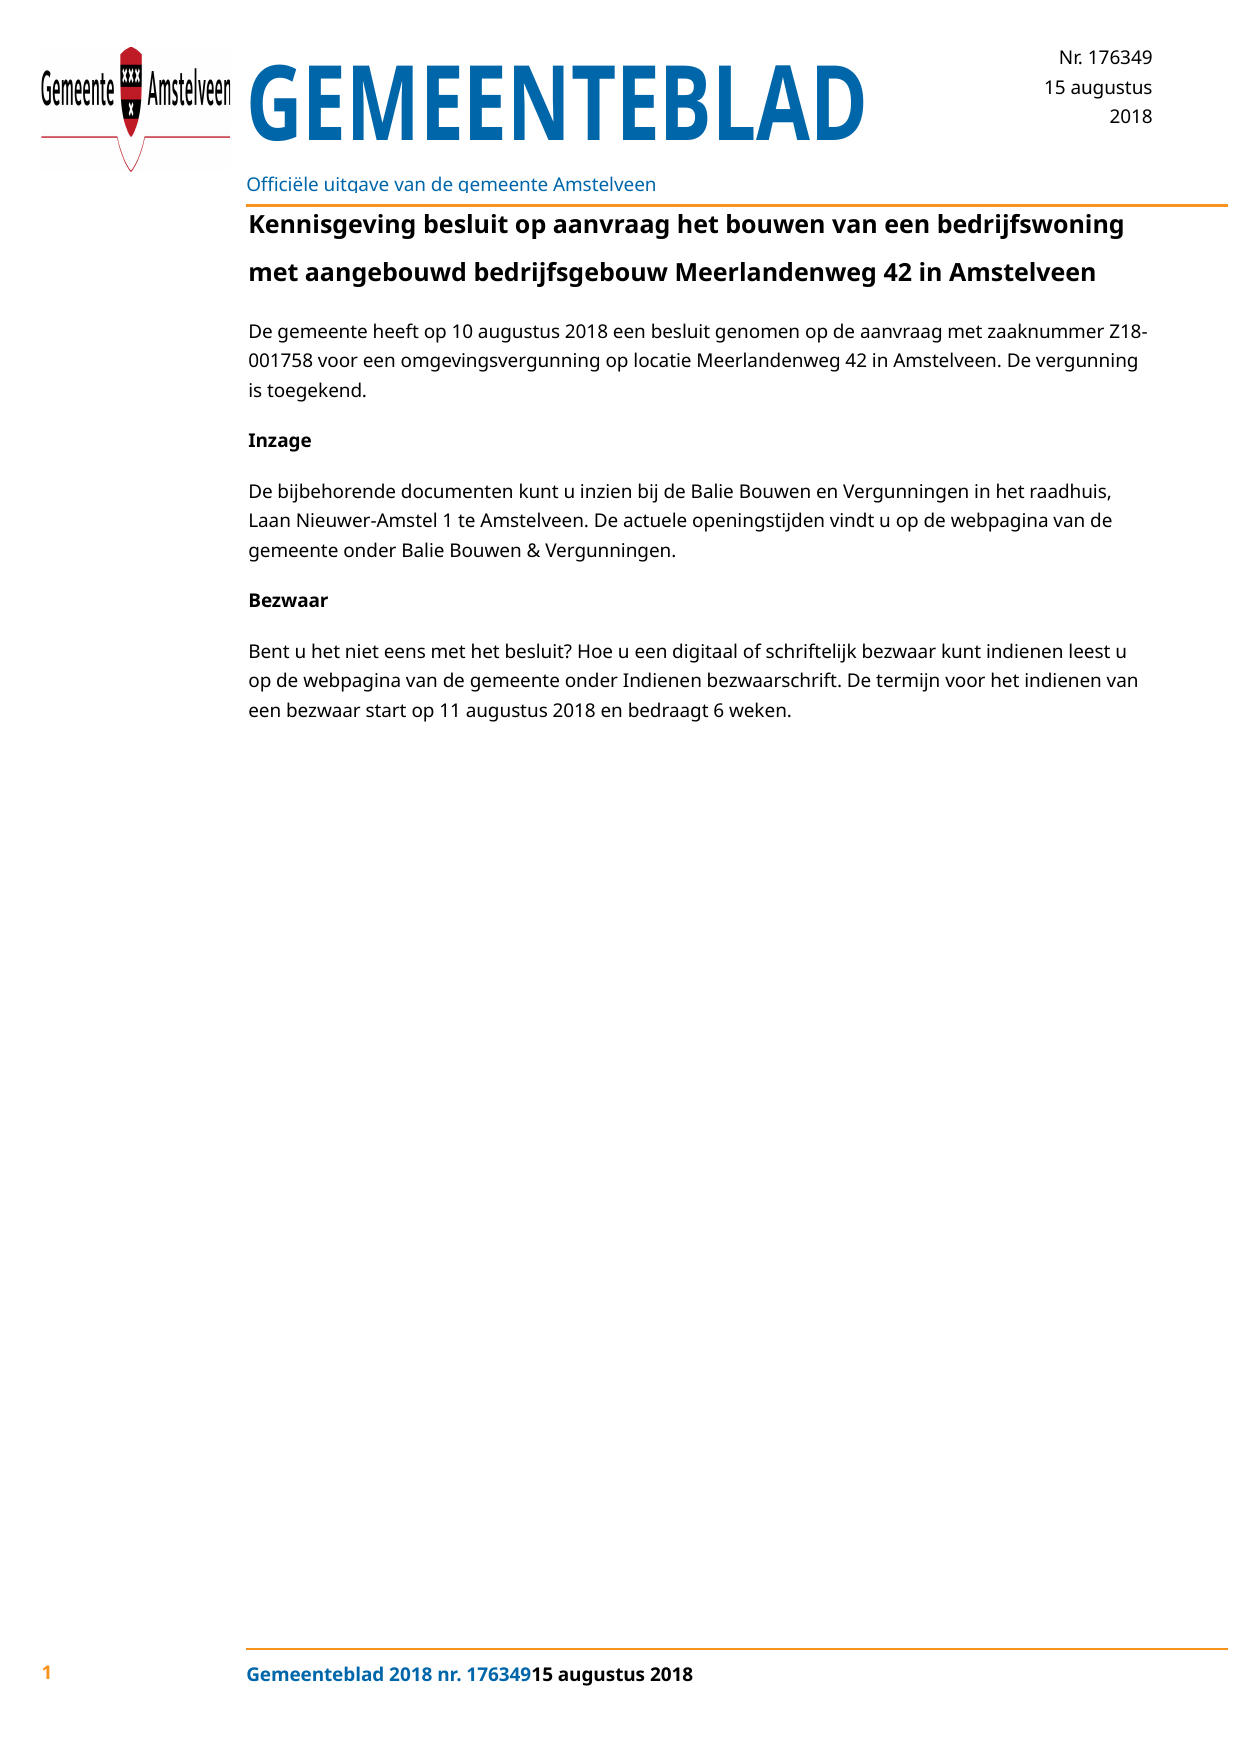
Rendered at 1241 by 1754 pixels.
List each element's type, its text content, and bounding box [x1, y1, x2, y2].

text De bijbehorende documenten kunt u inzien bij de Balie Bouwen en Vergunningen in het raadhuis, Laan Nieuwer-Amstel 1 te Amstelveen. De actuele openingstijden vindt u op de webpagina van de gemeente onder Balie Bouwen & Vergunningen. [248, 478, 1152, 563]
text Bent u het niet eens met het besluit? Hoe u een digitaal of schriftelijk bezwaar kunt indienen leest u op de webpagina van de gemeente onder Indienen bezwaarschrift. De termijn voor het indienen van een bezwaar start op 11 augustus 2018 en bedraagt 6 weken. [248, 638, 1152, 723]
text Kennisgeving besluit op aanvraag het bouwen van een bedrijfswoning met aangebouwd bedrijfsgebouw Meerlandenweg 42 in Amstelveen [248, 207, 1152, 288]
text Inzage [248, 427, 1152, 453]
text De gemeente heeft op 10 augustus 2018 een besluit genomen op de aanvraag met zaaknummer Z18-001758 voor een omgevingsvergunning op locatie Meerlandenweg 42 in Amstelveen. De vergunning is toegekend. [248, 318, 1152, 403]
text Bezwaar [248, 587, 1152, 613]
picture [41, 47, 231, 172]
